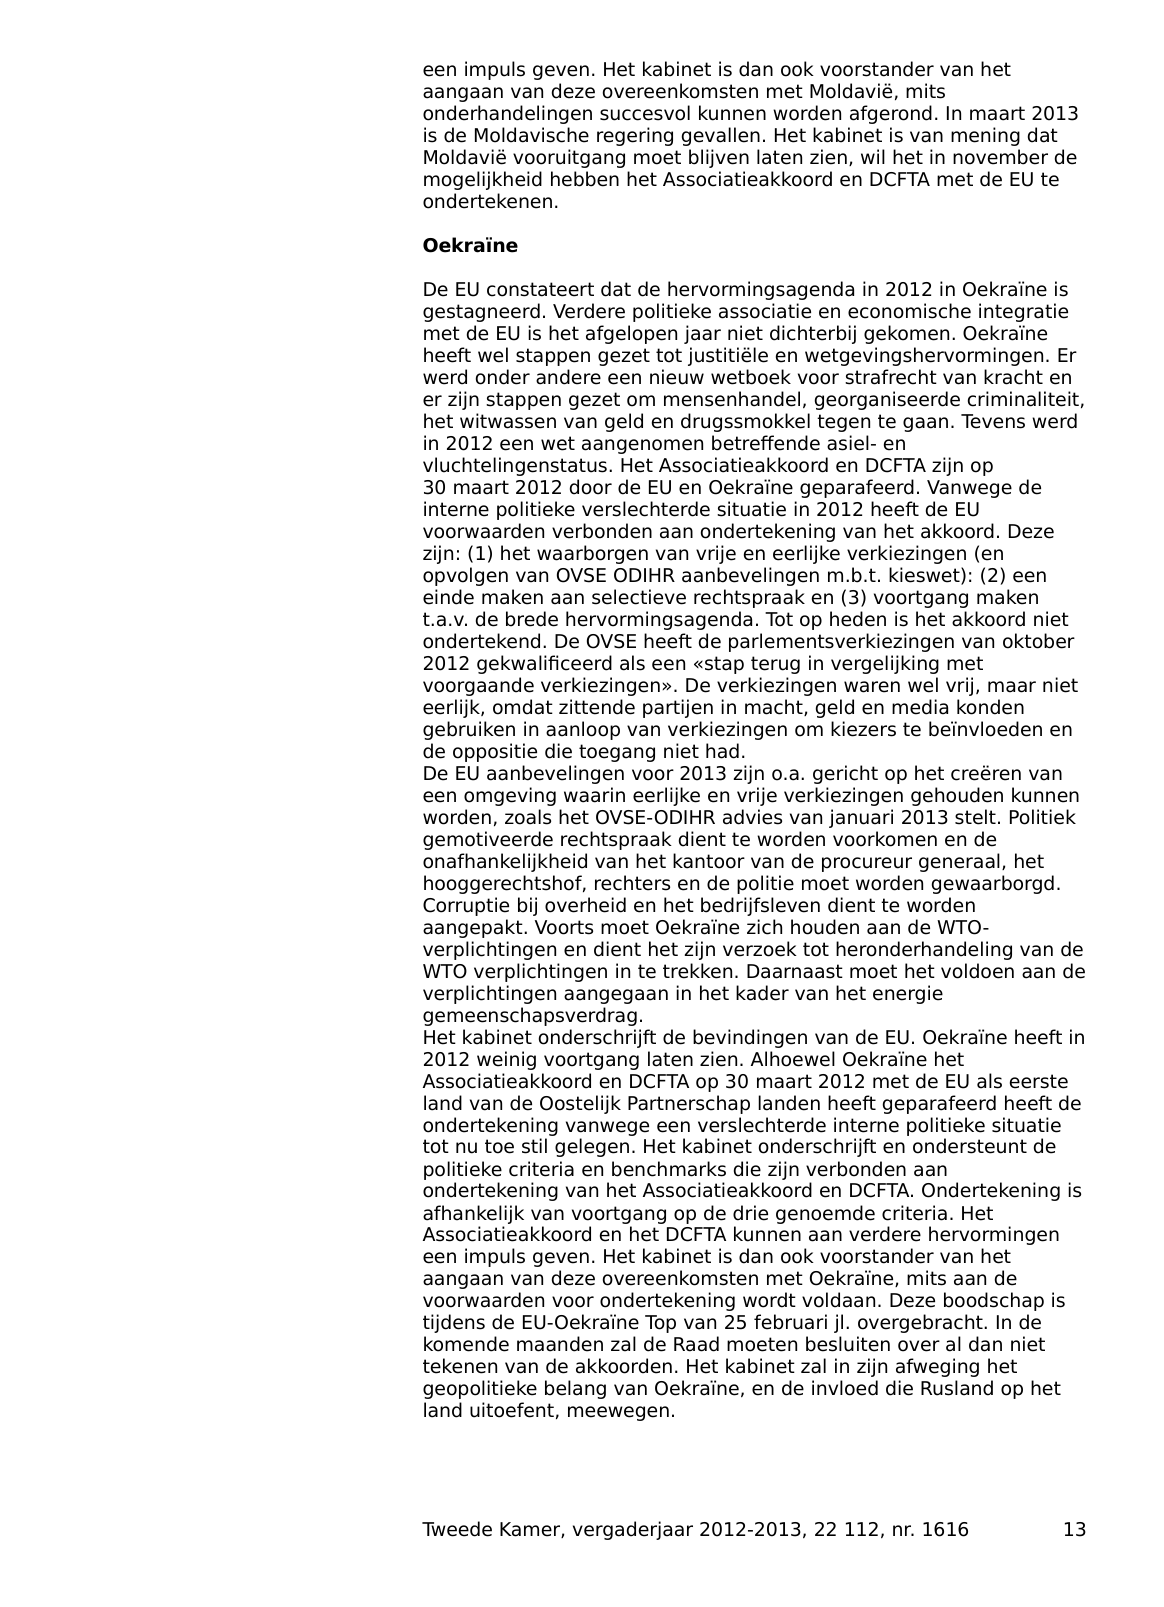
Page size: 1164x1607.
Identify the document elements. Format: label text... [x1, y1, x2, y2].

text De EU constateert dat de hervormingsagenda in 2012 in Oekraïne is gestagneerd. Verdere politieke associatie en economische integratie met de EU is het afgelopen jaar niet dichterbij gekomen. Oekraïne heeft wel stappen gezet tot justitiële en wetgevingshervormingen. Er werd onder andere een nieuw wetboek voor strafrecht van kracht en er zijn stappen gezet om mensenhandel, georganiseerde criminaliteit, het witwassen van geld en drugssmokkel tegen te gaan. Tevens werd in 2012 een wet aangenomen betreffende asiel- en vluchtelingenstatus. Het Associatieakkoord en DCFTA zijn op 30 maart 2012 door de EU en Oekraïne geparafeerd. Vanwege de interne politieke verslechterde situatie in 2012 heeft de EU voorwaarden verbonden aan ondertekening van het akkoord. Deze zijn: (1) het waarborgen van vrije en eerlijke verkiezingen (en opvolgen van OVSE ODIHR aanbevelingen m.b.t. kieswet): (2) een einde maken aan selectieve rechtspraak en (3) voortgang maken t.a.v. de brede hervormingsagenda. Tot op heden is het akkoord niet ondertekend. De OVSE heeft de parlementsverkiezingen van oktober 2012 gekwalificeerd als een «stap terug in vergelijking met voorgaande verkiezingen». De verkiezingen waren wel vrij, maar niet eerlijk, omdat zittende partijen in macht, geld en media konden gebruiken in aanloop van verkiezingen om kiezers te beïnvloeden en de oppositie die toegang niet had. [422, 279, 1087, 763]
text Het kabinet onderschrijft de bevindingen van de EU. Oekraïne heeft in 2012 weinig voortgang laten zien. Alhoewel Oekraïne het Associatieakkoord en DCFTA op 30 maart 2012 met de EU als eerste land van de Oostelijk Partnerschap landen heeft geparafeerd heeft de ondertekening vanwege een verslechterde interne politieke situatie tot nu toe stil gelegen. Het kabinet onderschrijft en ondersteunt de politieke criteria en benchmarks die zijn verbonden aan ondertekening van het Associatieakkoord en DCFTA. Ondertekening is afhankelijk van voortgang op de drie genoemde criteria. Het Associatieakkoord en het DCFTA kunnen aan verdere hervormingen een impuls geven. Het kabinet is dan ook voorstander van het aangaan van deze overeenkomsten met Oekraïne, mits aan de voorwaarden voor ondertekening wordt voldaan. Deze boodschap is tijdens de EU-Oekraïne Top van 25 februari jl. overgebracht. In de komende maanden zal de Raad moeten besluiten over al dan niet tekenen van de akkoorden. Het kabinet zal in zijn afweging het geopolitieke belang van Oekraïne, en de invloed die Rusland op het land uitoefent, meewegen. [422, 1027, 1087, 1422]
text De EU aanbevelingen voor 2013 zijn o.a. gericht op het creëren van een omgeving waarin eerlijke en vrije verkiezingen gehouden kunnen worden, zoals het OVSE-ODIHR advies van januari 2013 stelt. Politiek gemotiveerde rechtspraak dient te worden voorkomen en de onafhankelijkheid van het kantoor van de procureur generaal, het hooggerechtshof, rechters en de politie moet worden gewaarborgd. Corruptie bij overheid en het bedrijfsleven dient te worden aangepakt. Voorts moet Oekraïne zich houden aan de WTO-verplichtingen en dient het zijn verzoek tot heronderhandeling van de WTO verplichtingen in te trekken. Daarnaast moet het voldoen aan de verplichtingen aangegaan in het kader van het energie gemeenschapsverdrag. [422, 763, 1087, 1027]
subtitle Oekraïne [422, 235, 1087, 257]
text een impuls geven. Het kabinet is dan ook voorstander van het aangaan van deze overeenkomsten met Moldavië, mits onderhandelingen succesvol kunnen worden afgerond. In maart 2013 is de Moldavische regering gevallen. Het kabinet is van mening dat Moldavië vooruitgang moet blijven laten zien, wil het in november de mogelijkheid hebben het Associatieakkoord en DCFTA met de EU te ondertekenen. [422, 59, 1087, 213]
